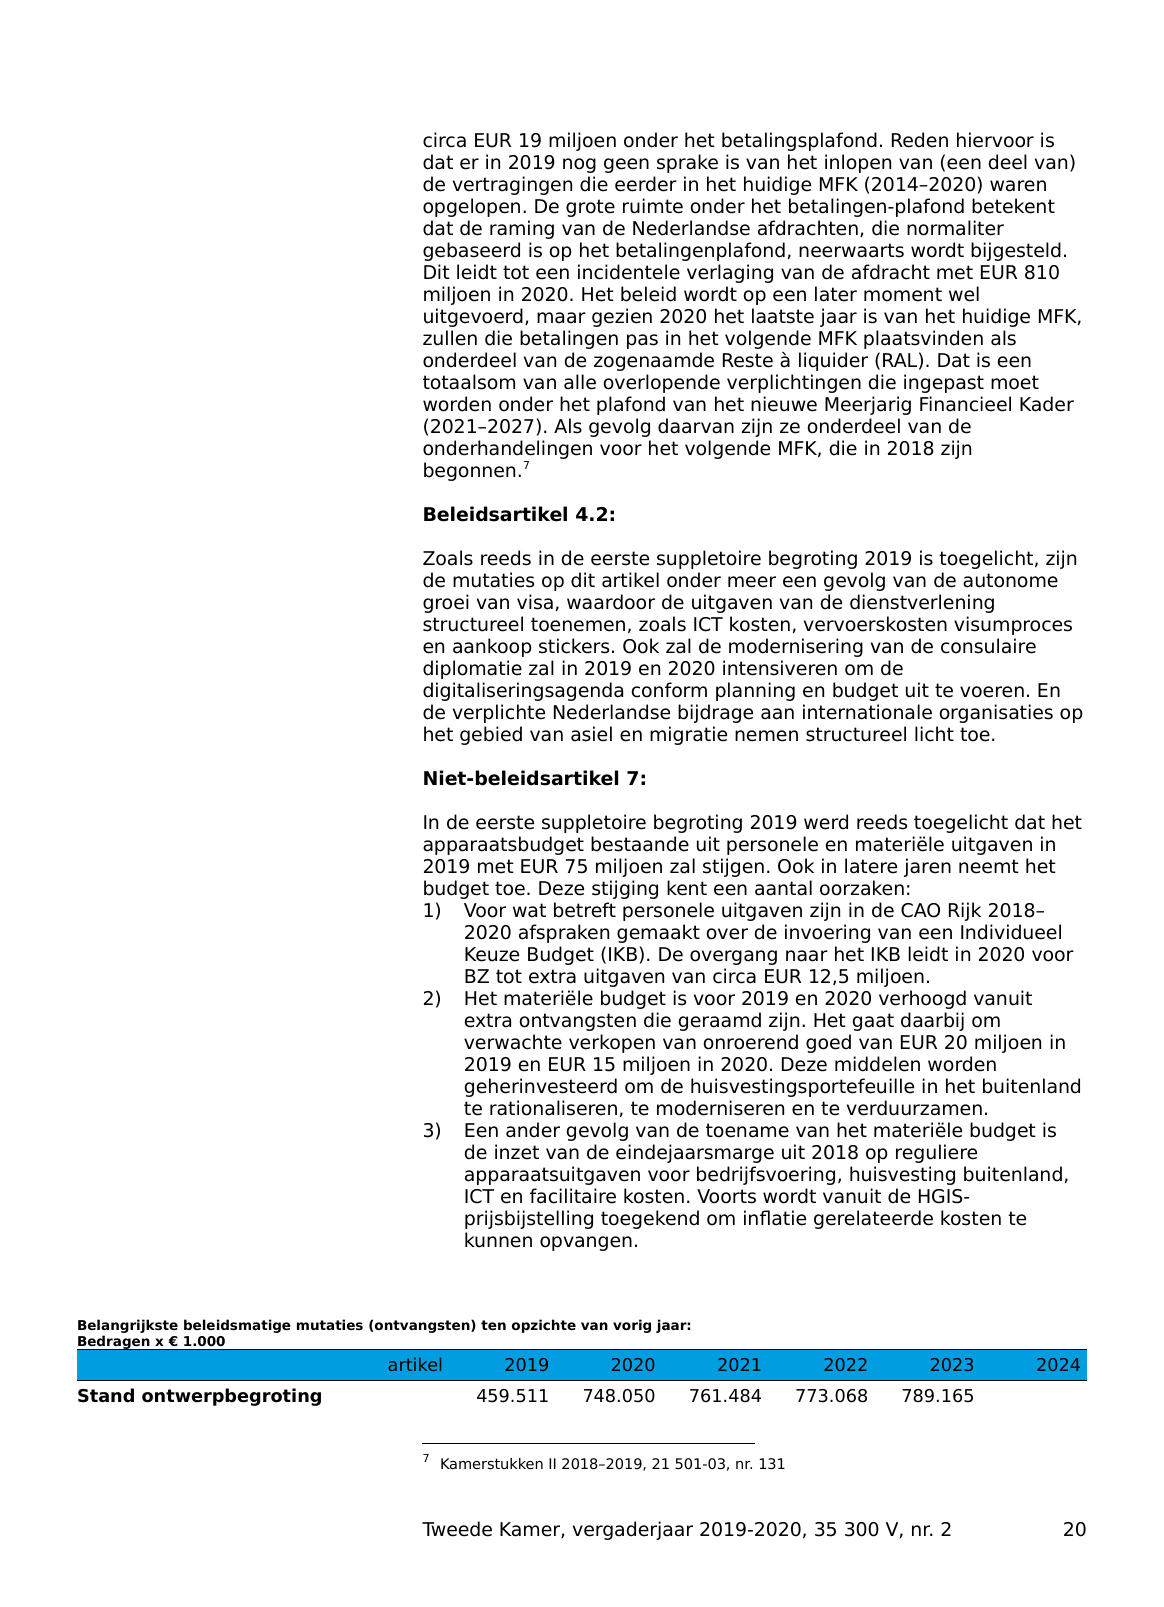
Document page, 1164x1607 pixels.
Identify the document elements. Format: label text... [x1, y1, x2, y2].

text 3) Een ander gevolg van de toename van het materiële budget is de inzet van de eindejaarsmarge uit 2018 op reguliere apparaatsuitgaven voor bedrijfsvoering, huisvesting buitenland, ICT en facilitaire kosten. Voorts wordt vanuit de HGIS-prijsbijstelling toegekend om inflatie gerelateerde kosten te kunnen opvangen. [422, 1120, 1087, 1252]
table_cell 789.165 [874, 1381, 980, 1407]
table_cell [980, 1381, 1087, 1407]
table_cell 2020 [555, 1350, 661, 1380]
table_cell 748.050 [555, 1381, 661, 1407]
table_cell 459.511 [449, 1381, 555, 1407]
text In de eerste suppletoire begroting 2019 werd reeds toegelicht dat het apparaatsbudget bestaande uit personele en materiële uitgaven in 2019 met EUR 75 miljoen zal stijgen. Ook in latere jaren neemt het budget toe. Deze stijging kent een aantal oorzaken: [422, 812, 1087, 900]
table_cell 2022 [768, 1350, 874, 1380]
table_cell 2019 [449, 1350, 555, 1380]
table_cell artikel [343, 1350, 449, 1380]
table_cell Stand ontwerpbegroting [77, 1381, 342, 1407]
table_cell 2023 [874, 1350, 980, 1380]
text Kamerstukken II 2018–2019, 21 501-03, nr. 131 [422, 1452, 1087, 1474]
table_cell 761.484 [661, 1381, 768, 1407]
table_cell 2021 [661, 1350, 768, 1380]
subtitle Niet-beleidsartikel 7: [422, 768, 1087, 790]
text 2) Het materiële budget is voor 2019 en 2020 verhoogd vanuit extra ontvangsten die geraamd zijn. Het gaat daarbij om verwachte verkopen van onroerend goed van EUR 20 miljoen in 2019 en EUR 15 miljoen in 2020. Deze middelen worden geherinvesteerd om de huisvestingsportefeuille in het buitenland te rationaliseren, te moderniseren en te verduurzamen. [422, 988, 1087, 1120]
table_cell 2024 [980, 1350, 1087, 1380]
text circa EUR 19 miljoen onder het betalingsplafond. Reden hiervoor is dat er in 2019 nog geen sprake is van het inlopen van (een deel van) de vertragingen die eerder in het huidige MFK (2014–2020) waren opgelopen. De grote ruimte onder het betalingen-plafond betekent dat de raming van de Nederlandse afdrachten, die normaliter gebaseerd is op het betalingenplafond, neerwaarts wordt bijgesteld. Dit leidt tot een incidentele verlaging van de afdracht met EUR 810 miljoen in 2020. Het beleid wordt op een later moment wel uitgevoerd, maar gezien 2020 het laatste jaar is van het huidige MFK, zullen die betalingen pas in het volgende MFK plaatsvinden als onderdeel van de zogenaamde Reste à liquider (RAL). Dat is een totaalsom van alle overlopende verplichtingen die ingepast moet worden onder het plafond van het nieuwe Meerjarig Financieel Kader (2021–2027). Als gevolg daarvan zijn ze onderdeel van de onderhandelingen voor het volgende MFK, die in 2018 zijn begonnen. [422, 130, 1087, 482]
table_cell [77, 1350, 342, 1380]
subtitle Beleidsartikel 4.2: [422, 504, 1087, 526]
text Zoals reeds in de eerste suppletoire begroting 2019 is toegelicht, zijn de mutaties op dit artikel onder meer een gevolg van de autonome groei van visa, waardoor de uitgaven van de dienstverlening structureel toenemen, zoals ICT kosten, vervoerskosten visumproces en aankoop stickers. Ook zal de modernisering van de consulaire diplomatie zal in 2019 en 2020 intensiveren om de digitaliseringsagenda conform planning en budget uit te voeren. En de verplichte Nederlandse bijdrage aan internationale organisaties op het gebied van asiel en migratie nemen structureel licht toe. [422, 548, 1087, 746]
table_cell 773.068 [768, 1381, 874, 1407]
table_cell [343, 1381, 449, 1407]
table_header Belangrijkste beleidsmatige mutaties (ontvangsten) ten opzichte van vorig jaar: Bedragen x € 1.000 [77, 1318, 1087, 1349]
text 1) Voor wat betreft personele uitgaven zijn in de CAO Rijk 2018–2020 afspraken gemaakt over de invoering van een Individueel Keuze Budget (IKB). De overgang naar het IKB leidt in 2020 voor BZ tot extra uitgaven van circa EUR 12,5 miljoen. [422, 900, 1087, 988]
